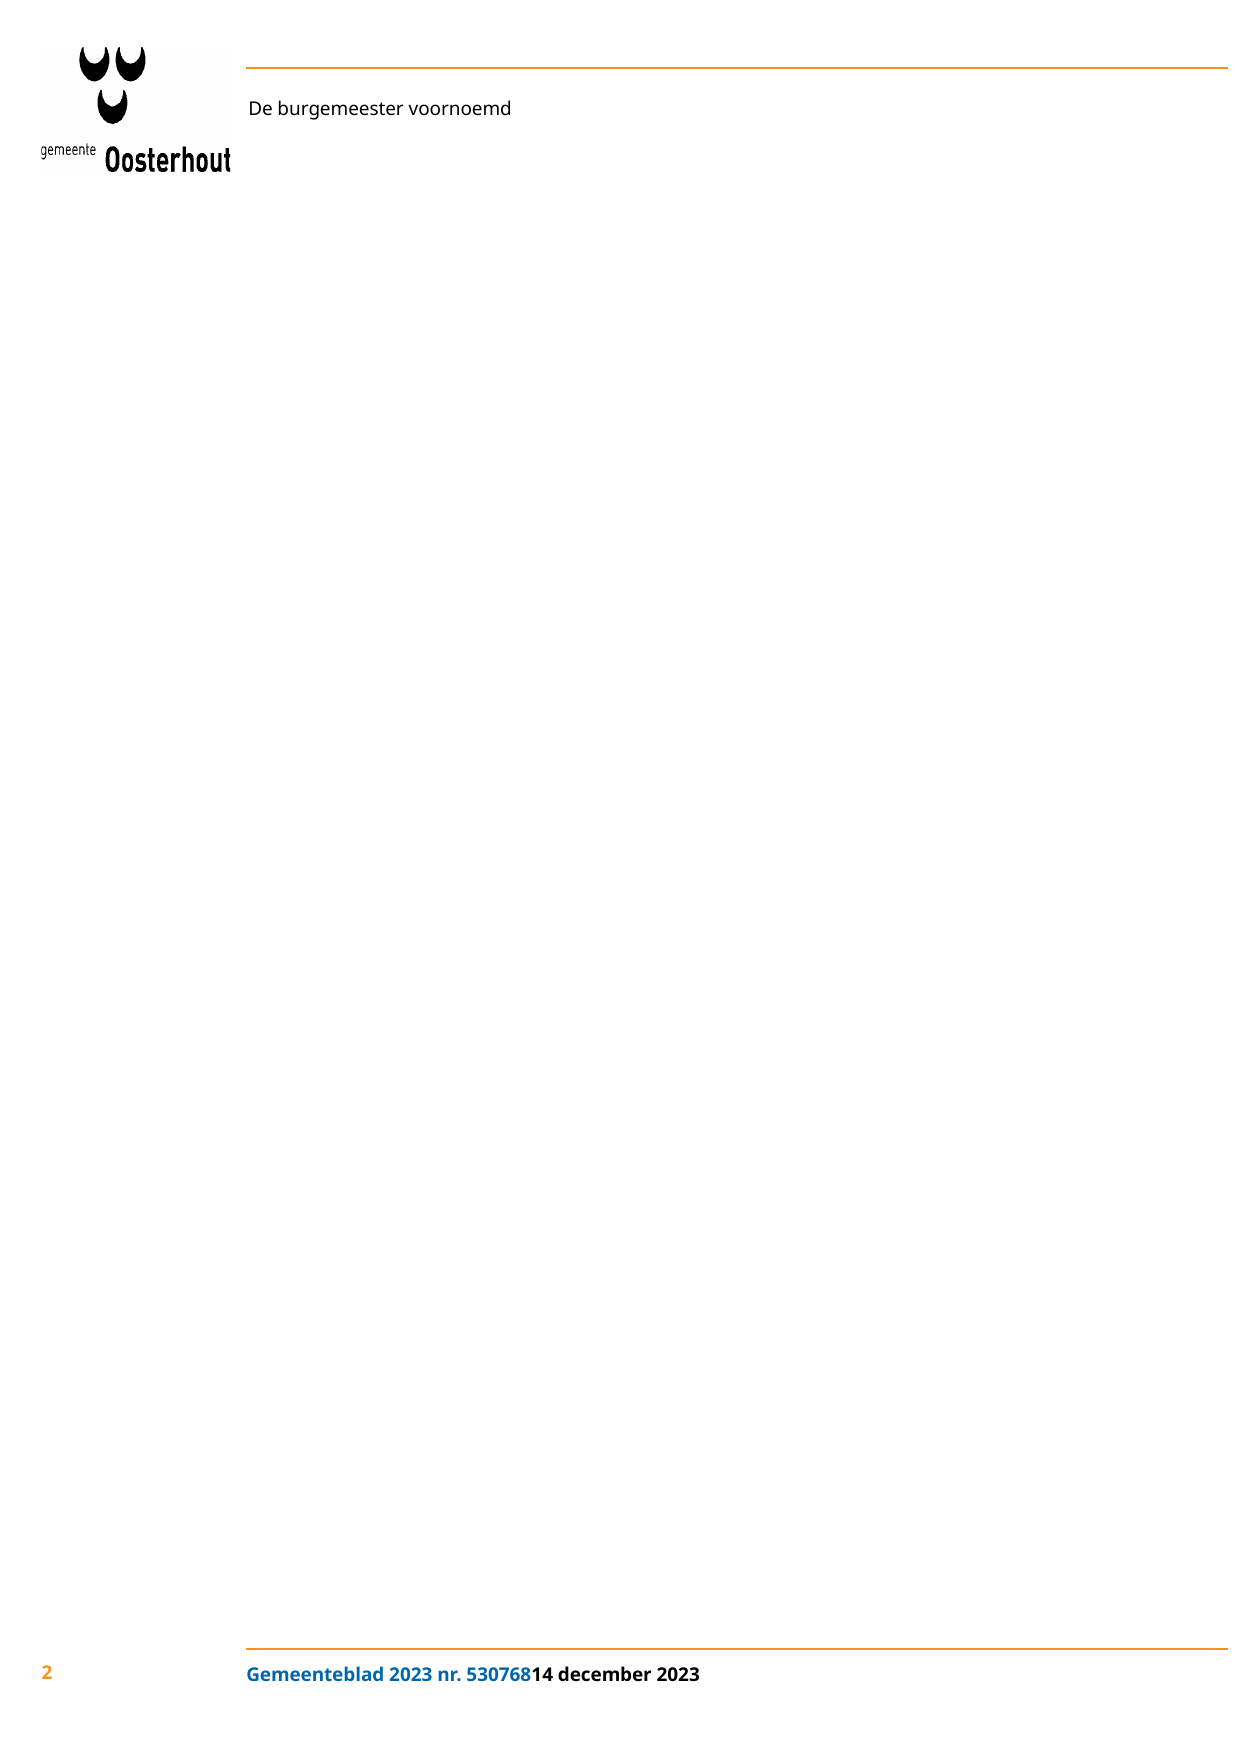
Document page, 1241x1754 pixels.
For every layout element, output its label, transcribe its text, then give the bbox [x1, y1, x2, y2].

text De burgemeester voornoemd [248, 95, 1152, 121]
picture [41, 47, 231, 172]
